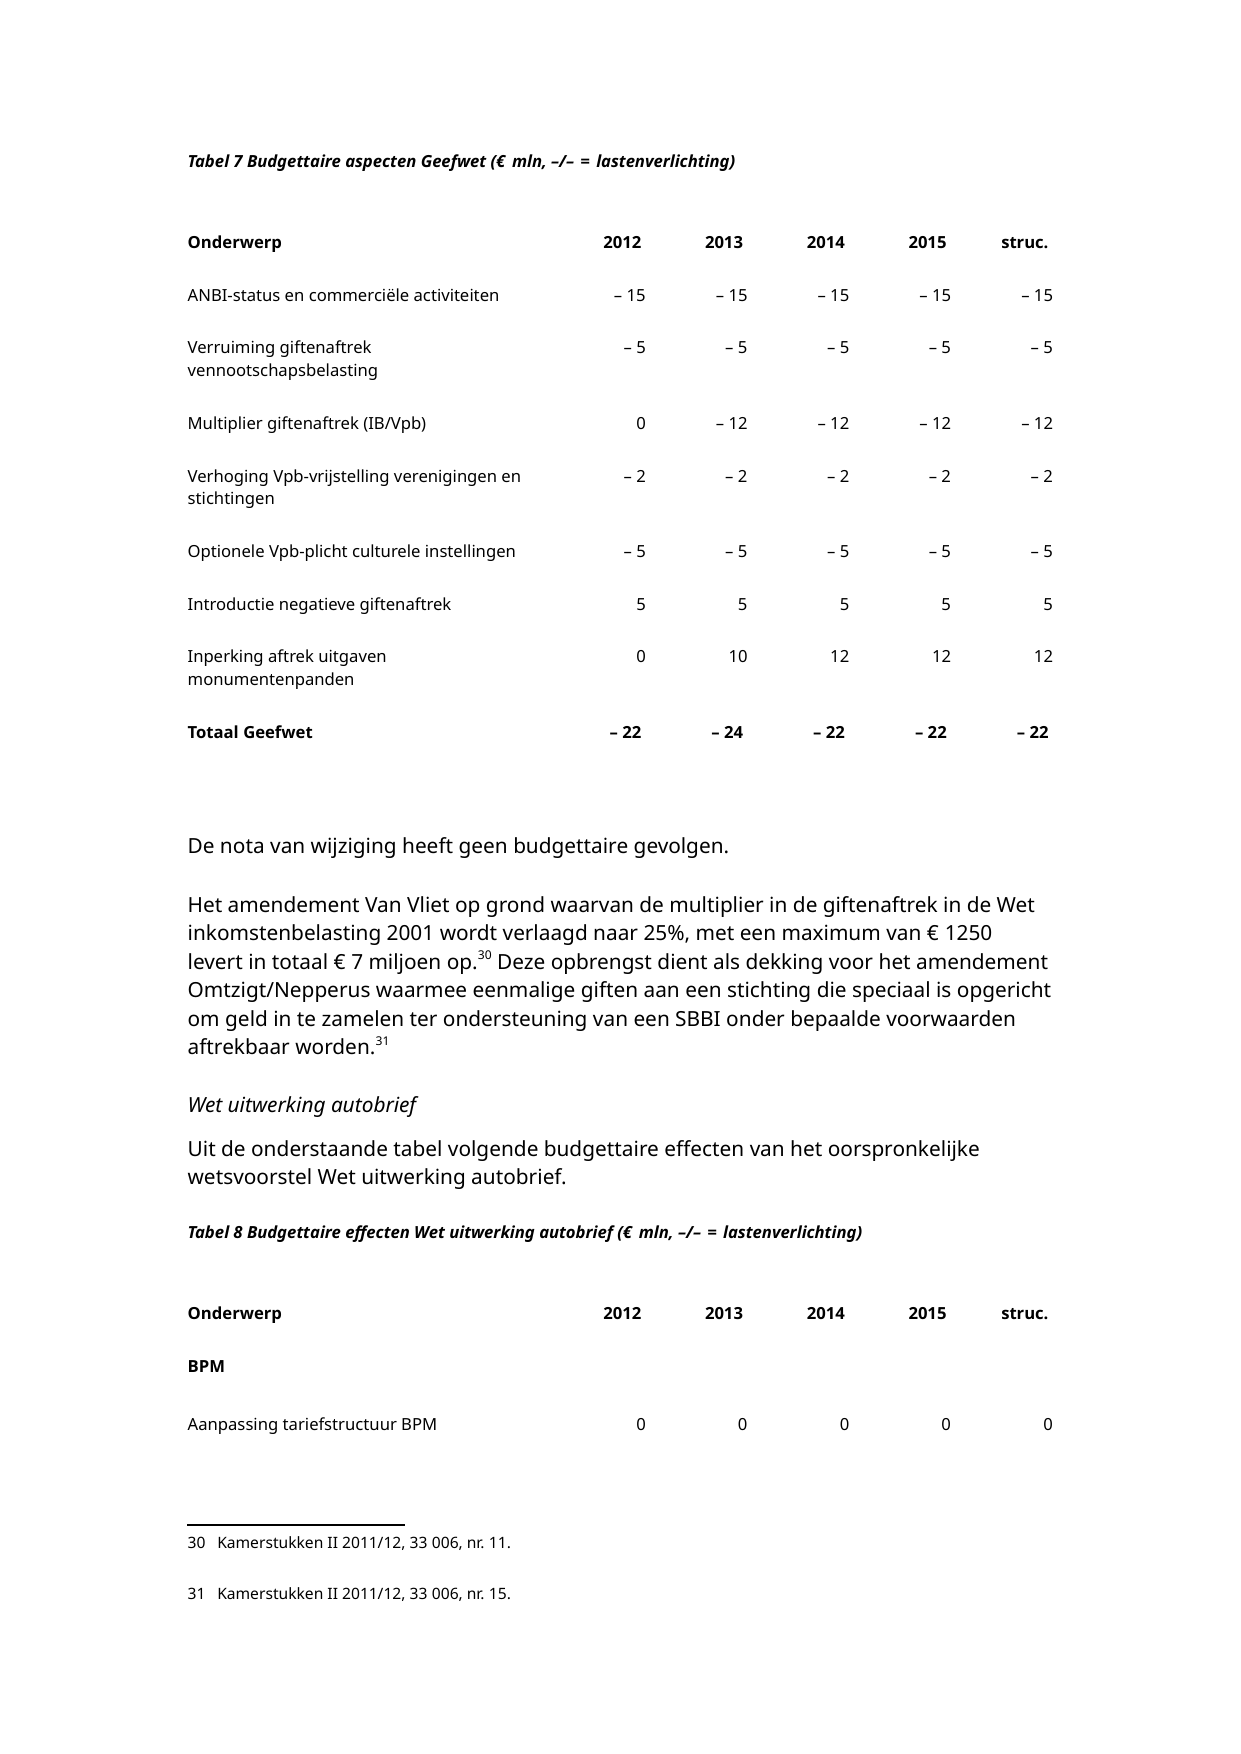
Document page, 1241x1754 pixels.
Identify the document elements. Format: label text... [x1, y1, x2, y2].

table_cell [645, 1354, 747, 1413]
table_cell – 2 [849, 464, 951, 539]
table_cell 12 [951, 645, 1053, 720]
table_cell – 5 [747, 336, 849, 411]
text Het amendement Van Vliet op grond waarvan de multiplier in de giftenaftrek in de Wet inkomstenbelasting 2001 wordt verlaagd naar 25%, met een maximum van € 1250 levert in totaal € 7 miljoen op. Deze opbrengst dient als dekking voor het amendement Omtzigt/Nepperus waarmee eenmalige giften aan een stichting die speciaal is opgericht om geld in te zamelen ter ondersteuning van een SBBI onder bepaalde voorwaarden aftrekbaar worden. [187, 890, 1053, 1061]
table_cell [951, 1465, 1053, 1488]
table_cell – 15 [747, 283, 849, 336]
table_cell [951, 1354, 1053, 1413]
table_cell 0 [544, 645, 645, 720]
table_cell Introductie negatieve giftenaftrek [188, 592, 544, 645]
table_cell – 15 [645, 283, 747, 336]
table_cell 5 [747, 592, 849, 645]
text De nota van wijziging heeft geen budgettaire gevolgen. [187, 832, 1053, 860]
table_cell – 5 [849, 540, 951, 592]
table_cell [645, 1465, 747, 1488]
table_header Onderwerp [188, 231, 544, 283]
table_header 2014 [747, 1302, 849, 1354]
table_cell – 2 [645, 464, 747, 539]
table_cell 0 [544, 1413, 645, 1465]
table_header 2012 [544, 1302, 645, 1354]
table_cell BPM [188, 1354, 544, 1413]
table_cell 5 [951, 592, 1053, 645]
text Wet uitwerking autobrief [187, 1091, 1053, 1119]
table_cell 12 [849, 645, 951, 720]
table_cell [747, 1465, 849, 1488]
table_header struc. [951, 1302, 1053, 1354]
table_cell [544, 1465, 645, 1488]
text Kamerstukken II 2011/12, 33 006, nr. 11. [187, 1517, 1053, 1545]
table_cell 0 [747, 1413, 849, 1465]
table_cell 5 [849, 592, 951, 645]
table_cell – 15 [951, 283, 1053, 336]
table_cell – 22 [747, 720, 849, 773]
table_cell [544, 1354, 645, 1413]
table_cell [849, 1354, 951, 1413]
table_cell ANBI-status en commerciële activiteiten [188, 283, 544, 336]
table_header 2012 [544, 231, 645, 283]
table_cell [849, 1465, 951, 1488]
table_cell – 15 [849, 283, 951, 336]
table_cell – 5 [544, 336, 645, 411]
table_header 2013 [645, 1302, 747, 1354]
text Uit de onderstaande tabel volgende budgettaire effecten van het oorspronkelijke wetsvoorstel Wet uitwerking autobrief. [187, 1134, 1053, 1191]
table_cell – 12 [747, 411, 849, 464]
table_cell – 5 [544, 540, 645, 592]
table_cell – 12 [849, 411, 951, 464]
table_cell – 12 [951, 411, 1053, 464]
table_cell – 2 [951, 464, 1053, 539]
table_cell Verhoging Vpb-vrijstelling verenigingen en stichtingen [188, 464, 544, 539]
table_cell Aanpassing tariefstructuur BPM [188, 1413, 544, 1465]
table_cell 5 [645, 592, 747, 645]
table_header 2014 [747, 231, 849, 283]
table_cell 0 [951, 1413, 1053, 1465]
table_header 2015 [849, 1302, 951, 1354]
table_cell – 22 [849, 720, 951, 773]
table_cell – 22 [951, 720, 1053, 773]
text Kamerstukken II 2011/12, 33 006, nr. 15. [187, 1575, 1053, 1604]
table_cell 5 [544, 592, 645, 645]
text Tabel 8 Budgettaire effecten Wet uitwerking autobrief (€ mln, –/– = lastenverlichting) [187, 1221, 1053, 1244]
table_cell – 2 [747, 464, 849, 539]
table_cell – 15 [544, 283, 645, 336]
table_cell Inperking aftrek uitgaven monumentenpanden [188, 645, 544, 720]
table_cell Multiplier giftenaftrek (IB/Vpb) [188, 411, 544, 464]
text Tabel 7 Budgettaire aspecten Geefwet (€ mln, –/– = lastenverlichting) [187, 150, 1053, 173]
table_cell 0 [645, 1413, 747, 1465]
table_cell – 5 [849, 336, 951, 411]
table_cell – 2 [544, 464, 645, 539]
table_cell Optionele Vpb-plicht culturele instellingen [188, 540, 544, 592]
table_header struc. [951, 231, 1053, 283]
table_header 2015 [849, 231, 951, 283]
table_cell 12 [747, 645, 849, 720]
table_header 2013 [645, 231, 747, 283]
table_cell Totaal Geefwet [188, 720, 544, 773]
table_cell Verruiming giftenaftrek vennootschapsbelasting [188, 336, 544, 411]
table_cell – 5 [645, 540, 747, 592]
table_cell 0 [849, 1413, 951, 1465]
table_cell – 5 [951, 540, 1053, 592]
table_cell 0 [544, 411, 645, 464]
table_cell [747, 1354, 849, 1413]
table_header Onderwerp [188, 1302, 544, 1354]
table_cell [188, 1465, 544, 1488]
table_cell – 24 [645, 720, 747, 773]
table_cell – 5 [645, 336, 747, 411]
table_cell – 5 [951, 336, 1053, 411]
table_cell – 12 [645, 411, 747, 464]
table_cell – 5 [747, 540, 849, 592]
table_cell – 22 [544, 720, 645, 773]
table_cell 10 [645, 645, 747, 720]
